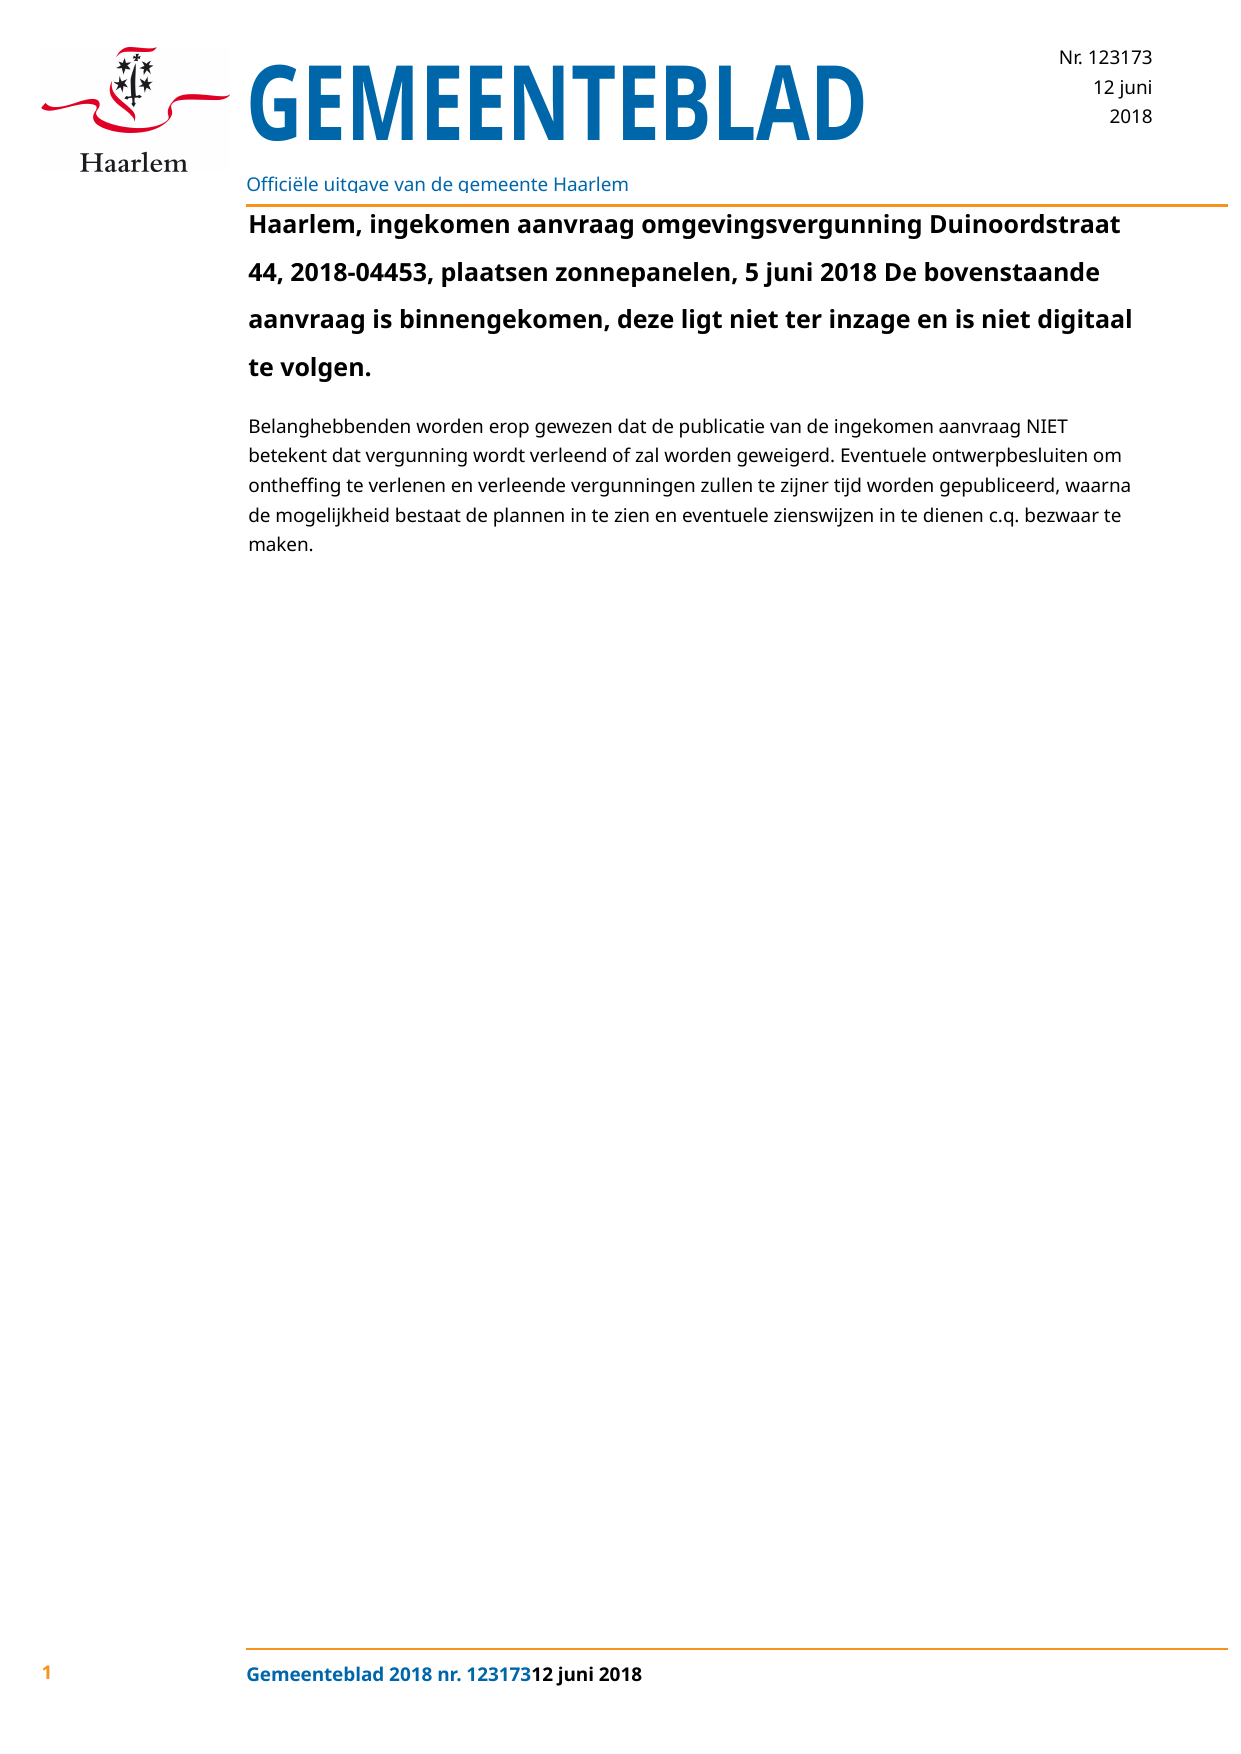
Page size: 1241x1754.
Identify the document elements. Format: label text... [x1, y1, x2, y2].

picture [41, 47, 231, 172]
text Belanghebbenden worden erop gewezen dat de publicatie van de ingekomen aanvraag NIET betekent dat vergunning wordt verleend of zal worden geweigerd. Eventuele ontwerpbesluiten om ontheffing te verlenen en verleende vergunningen zullen te zijner tijd worden gepubliceerd, waarna de mogelijkheid bestaat de plannen in te zien en eventuele zienswijzen in te dienen c.q. bezwaar te maken. [248, 413, 1152, 557]
text Haarlem, ingekomen aanvraag omgevingsvergunning Duinoordstraat 44, 2018-04453, plaatsen zonnepanelen, 5 juni 2018 De bovenstaande aanvraag is binnengekomen, deze ligt niet ter inzage en is niet digitaal te volgen. [248, 207, 1152, 384]
